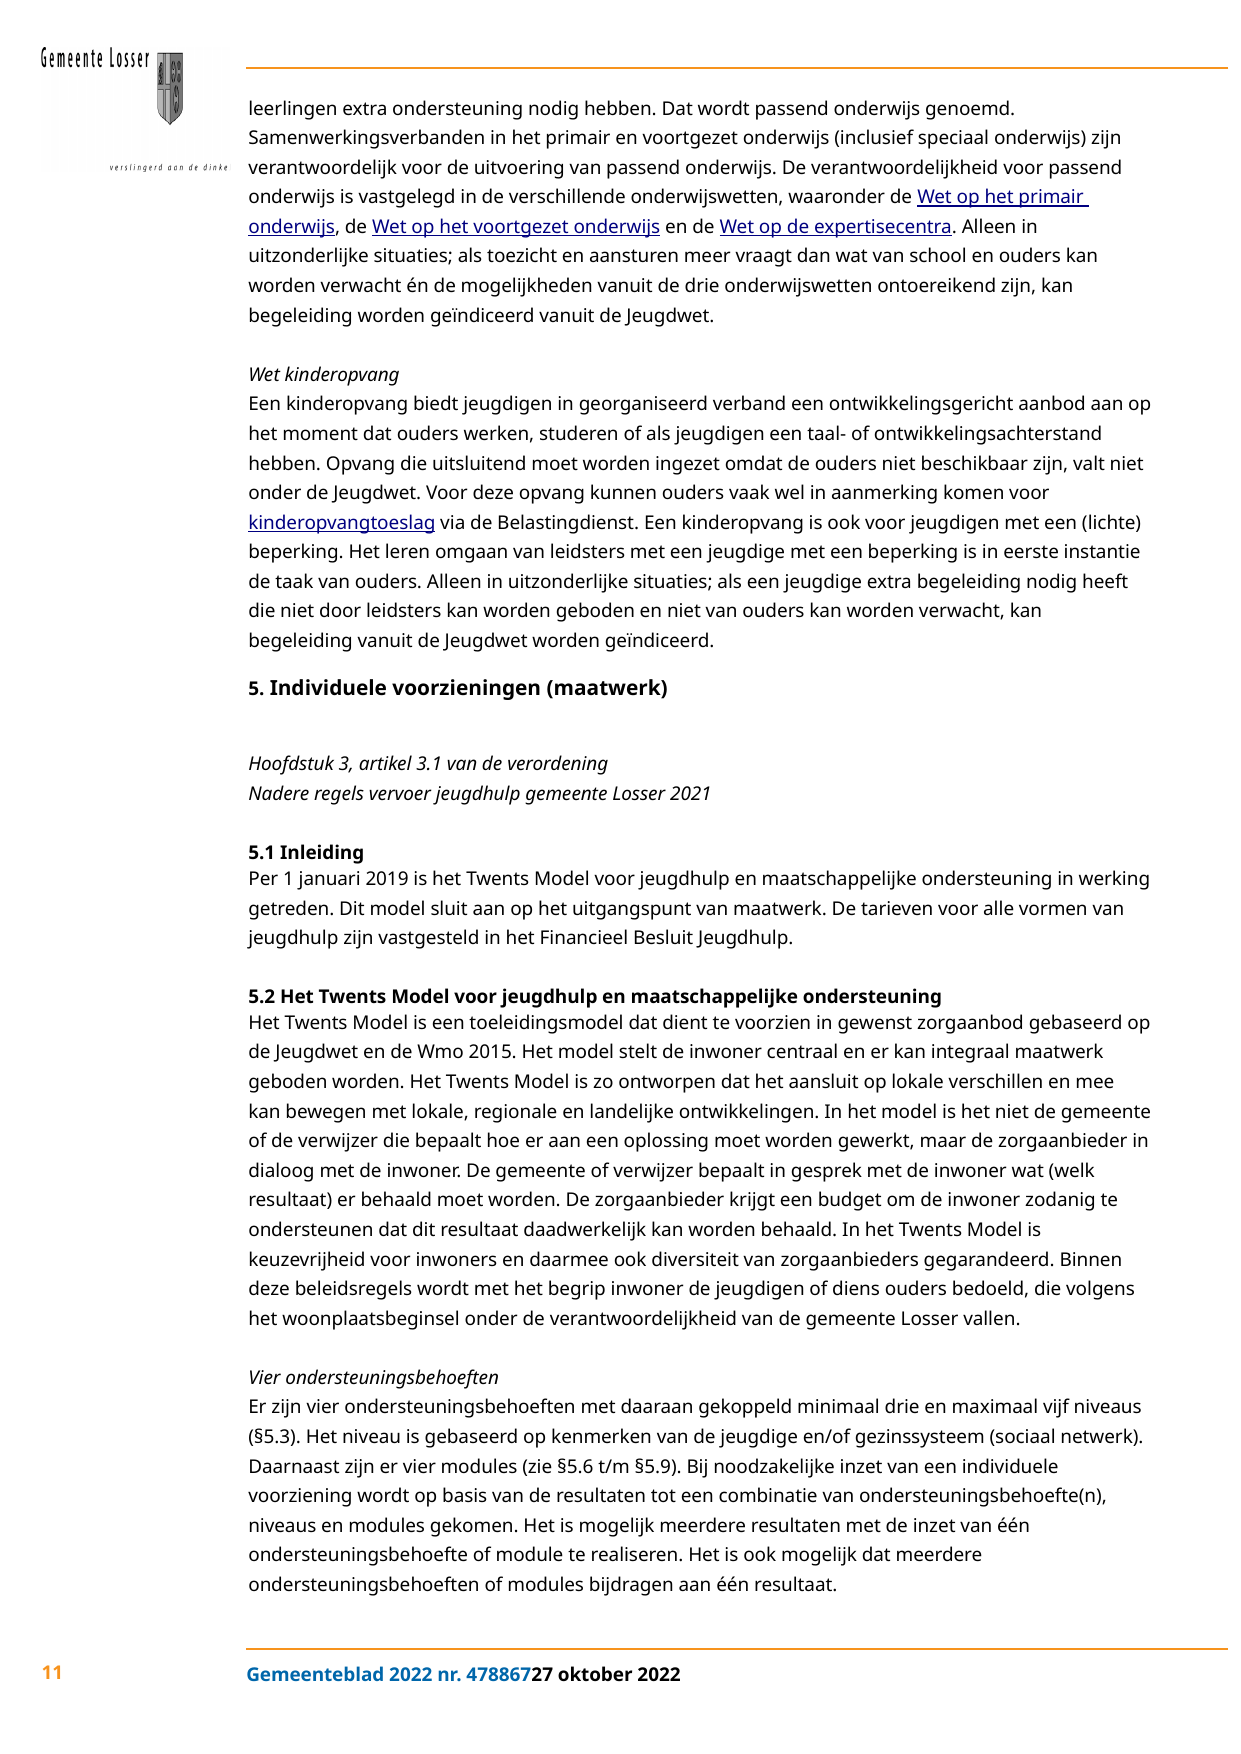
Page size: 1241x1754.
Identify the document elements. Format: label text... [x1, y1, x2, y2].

text Er zijn vier ondersteuningsbehoeften met daaraan gekoppeld minimaal drie en maximaal vijf niveaus (§5.3). Het niveau is gebaseerd op kenmerken van de jeugdige en/of gezinssysteem (sociaal netwerk). Daarnaast zijn er vier modules (zie §5.6 t/m §5.9). Bij noodzakelijke inzet van een individuele voorziening wordt op basis van de resultaten tot een combinatie van ondersteuningsbehoefte(n), niveaus en modules gekomen. Het is mogelijk meerdere resultaten met de inzet van één ondersteuningsbehoefte of module te realiseren. Het is ook mogelijk dat meerdere ondersteuningsbehoeften of modules bijdragen aan één resultaat. [248, 1394, 1152, 1597]
text Per 1 januari 2019 is het Twents Model voor jeugdhulp en maatschappelijke ondersteuning in werking getreden. Dit model sluit aan op het uitgangspunt van maatwerk. De tarieven voor alle vormen van jeugdhulp zijn vastgesteld in het Financieel Besluit Jeugdhulp. [248, 865, 1152, 950]
text Een kinderopvang biedt jeugdigen in georganiseerd verband een ontwikkelingsgericht aanbod aan op het moment dat ouders werken, studeren of als jeugdigen een taal- of ontwikkelingsachterstand hebben. Opvang die uitsluitend moet worden ingezet omdat de ouders niet beschikbaar zijn, valt niet onder de Jeugdwet. Voor deze opvang kunnen ouders vaak wel in aanmerking komen voor kinderopvangtoeslag via de Belastingdienst. Een kinderopvang is ook voor jeugdigen met een (lichte) beperking. Het leren omgaan van leidsters met een jeugdige met een beperking is in eerste instantie de taak van ouders. Alleen in uitzonderlijke situaties; als een jeugdige extra begeleiding nodig heeft die niet door leidsters kan worden geboden en niet van ouders kan worden verwacht, kan begeleiding vanuit de Jeugdwet worden geïndiceerd. [248, 391, 1152, 653]
text leerlingen extra ondersteuning nodig hebben. Dat wordt passend onderwijs genoemd. [248, 95, 1152, 121]
text 5.2 Het Twents Model voor jeugdhulp en maatschappelijke ondersteuning [248, 983, 1152, 1009]
text Wet kinderopvang [248, 361, 1152, 387]
text Samenwerkingsverbanden in het primair en voortgezet onderwijs (inclusief speciaal onderwijs) zijn verantwoordelijk voor de uitvoering van passend onderwijs. De verantwoordelijkheid voor passend onderwijs is vastgelegd in de verschillende onderwijswetten, waaronder de Wet op het primair onderwijs, de Wet op het voortgezet onderwijs en de Wet op de expertisecentra. Alleen in uitzonderlijke situaties; als toezicht en aansturen meer vraagt dan wat van school en ouders kan worden verwacht én de mogelijkheden vanuit de drie onderwijswetten ontoereikend zijn, kan begeleiding worden geïndiceerd vanuit de Jeugdwet. [248, 124, 1152, 328]
picture [41, 47, 231, 172]
text Hoofdstuk 3, artikel 3.1 van de verordening [248, 751, 1152, 776]
text Nadere regels vervoer jeugdhulp gemeente Losser 2021 [248, 780, 1152, 806]
text 5. Individuele voorzieningen (maatwerk) [248, 673, 1152, 701]
text Vier ondersteuningsbehoeften [248, 1364, 1152, 1390]
text 5.1 Inleiding [248, 839, 1152, 865]
text Het Twents Model is een toeleidingsmodel dat dient te voorzien in gewenst zorgaanbod gebaseerd op de Jeugdwet en de Wmo 2015. Het model stelt de inwoner centraal en er kan integraal maatwerk geboden worden. Het Twents Model is zo ontworpen dat het aansluit op lokale verschillen en mee kan bewegen met lokale, regionale en landelijke ontwikkelingen. In het model is het niet de gemeente of de verwijzer die bepaalt hoe er aan een oplossing moet worden gewerkt, maar de zorgaanbieder in dialoog met de inwoner. De gemeente of verwijzer bepaalt in gesprek met de inwoner wat (welk resultaat) er behaald moet worden. De zorgaanbieder krijgt een budget om de inwoner zodanig te ondersteunen dat dit resultaat daadwerkelijk kan worden behaald. In het Twents Model is keuzevrijheid voor inwoners en daarmee ook diversiteit van zorgaanbieders gegarandeerd. Binnen deze beleidsregels wordt met het begrip inwoner de jeugdigen of diens ouders bedoeld, die volgens het woonplaatsbeginsel onder de verantwoordelijkheid van de gemeente Losser vallen. [248, 1009, 1152, 1331]
